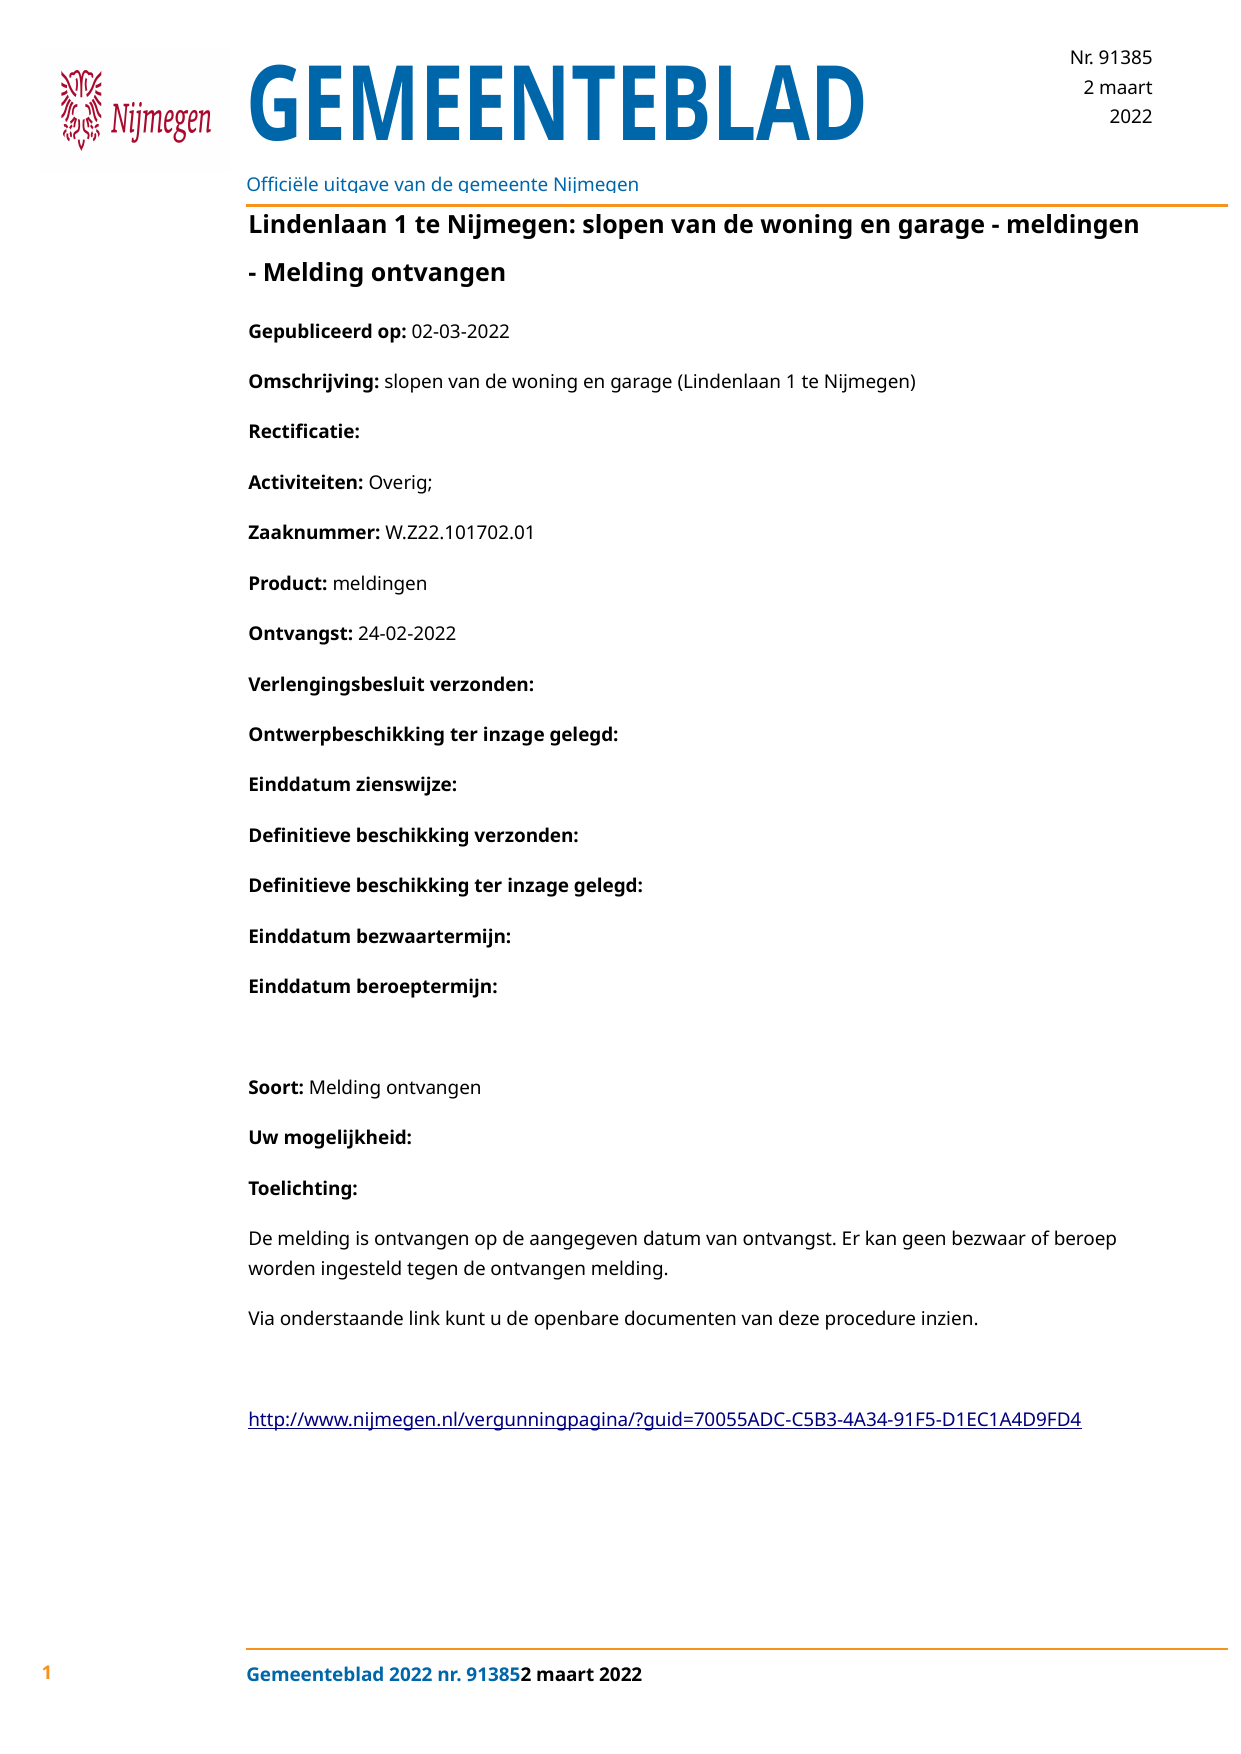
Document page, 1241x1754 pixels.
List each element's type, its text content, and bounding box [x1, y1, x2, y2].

text Rectificatie: [248, 419, 1152, 444]
text Definitieve beschikking ter inzage gelegd: [248, 872, 1152, 898]
text Ontwerpbeschikking ter inzage gelegd: [248, 721, 1152, 747]
text Uw mogelijkheid: [248, 1124, 1152, 1150]
text Lindenlaan 1 te Nijmegen: slopen van de woning en garage - meldingen - Melding ontvangen [248, 207, 1152, 288]
text Zaaknummer: W.Z22.101702.01 [248, 519, 1152, 545]
text Via onderstaande link kunt u de openbare documenten van deze procedure inzien. [248, 1305, 1152, 1331]
text Einddatum beroeptermijn: [248, 973, 1152, 999]
text Einddatum zienswijze: [248, 772, 1152, 797]
text Verlengingsbesluit verzonden: [248, 671, 1152, 697]
text http://www.nijmegen.nl/vergunningpagina/?guid=70055ADC-C5B3-4A34-91F5-D1EC1A4D9FD4 [248, 1406, 1152, 1432]
text Product: meldingen [248, 570, 1152, 596]
text De melding is ontvangen op de aangegeven datum van ontvangst. Er kan geen bezwaar of beroep worden ingesteld tegen de ontvangen melding. [248, 1225, 1152, 1281]
text Ontvangst: 24-02-2022 [248, 620, 1152, 646]
text Einddatum bezwaartermijn: [248, 923, 1152, 949]
text Activiteiten: Overig; [248, 469, 1152, 495]
text Definitieve beschikking verzonden: [248, 822, 1152, 848]
text Soort: Melding ontvangen [248, 1074, 1152, 1100]
text Toelichting: [248, 1175, 1152, 1201]
text Gepubliceerd op: 02-03-2022 [248, 318, 1152, 344]
text Omschrijving: slopen van de woning en garage (Lindenlaan 1 te Nijmegen) [248, 368, 1152, 394]
picture [41, 47, 231, 172]
